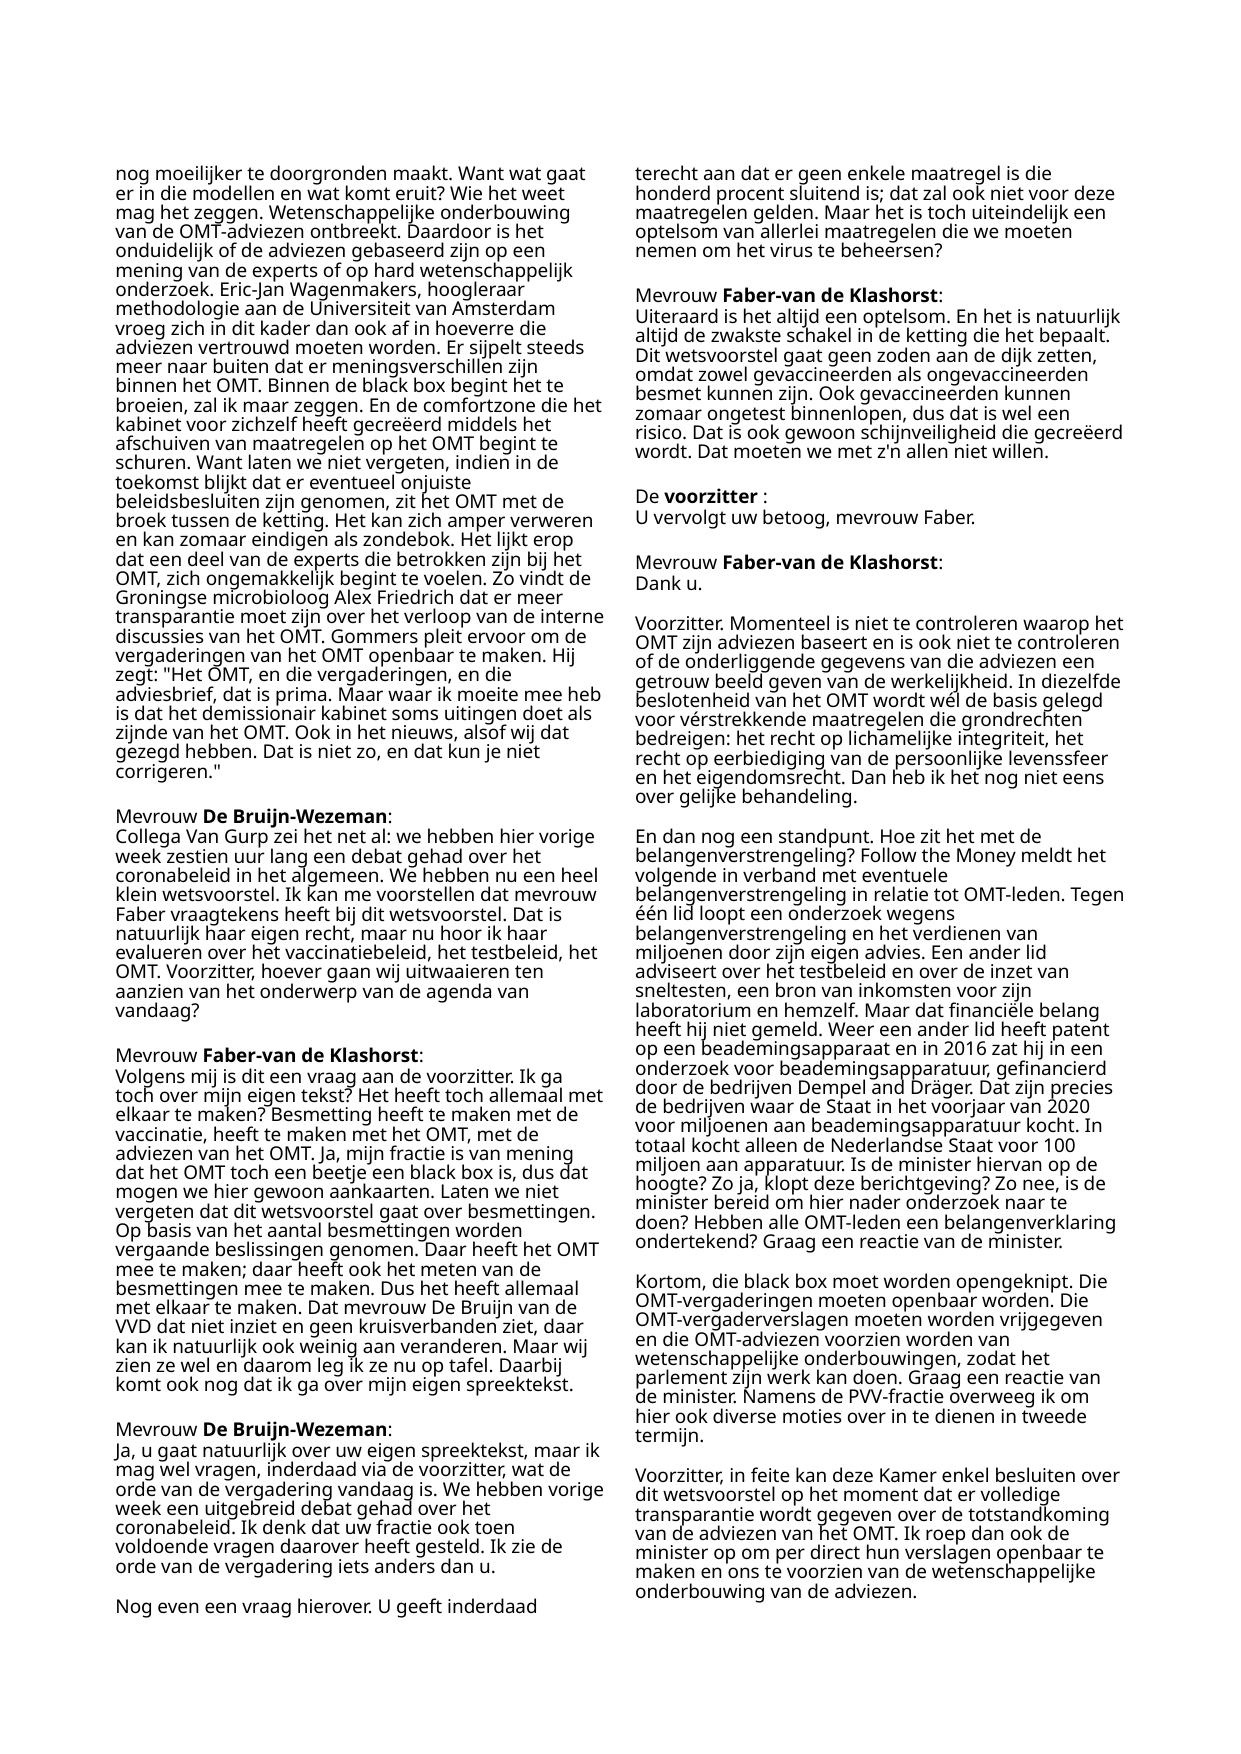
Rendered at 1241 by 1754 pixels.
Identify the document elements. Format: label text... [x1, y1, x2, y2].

text Kortom, die black box moet worden opengeknipt. Die OMT-vergaderingen moeten openbaar worden. Die OMT-vergaderverslagen moeten worden vrijgegeven en die OMT-adviezen voorzien worden van wetenschappelijke onderbouwingen, zodat het parlement zijn werk kan doen. Graag een reactie van de minister. Namens de PVV-fractie overweeg ik om hier ook diverse moties over in te dienen in tweede termijn. [635, 1273, 1125, 1446]
text Volgens mij is dit een vraag aan de voorzitter. Ik ga toch over mijn eigen tekst? Het heeft toch allemaal met elkaar te maken? Besmetting heeft te maken met de vaccinatie, heeft te maken met het OMT, met de adviezen van het OMT. Ja, mijn fractie is van mening dat het OMT toch een beetje een black box is, dus dat mogen we hier gewoon aankaarten. Laten we niet vergeten dat dit wetsvoorstel gaat over besmettingen. Op basis van het aantal besmettingen worden vergaande beslissingen genomen. Daar heeft het OMT mee te maken; daar heeft ook het meten van de besmettingen mee te maken. Dus het heeft allemaal met elkaar te maken. Dat mevrouw De Bruijn van de VVD dat niet inziet en geen kruisverbanden ziet, daar kan ik natuurlijk ook weinig aan veranderen. Maar wij zien ze wel en daarom leg ik ze nu op tafel. Daarbij komt ook nog dat ik ga over mijn eigen spreektekst. [115, 1068, 605, 1395]
text Mevrouw Faber-van de Klashorst: [635, 549, 1125, 575]
text Uiteraard is het altijd een optelsom. En het is natuurlijk altijd de zwakste schakel in de ketting die het bepaalt. Dit wetsvoorstel gaat geen zoden aan de dijk zetten, omdat zowel gevaccineerden als ongevaccineerden besmet kunnen zijn. Ook gevaccineerden kunnen zomaar ongetest binnenlopen, dus dat is wel een risico. Dat is ook gewoon schijnveiligheid die gecreëerd wordt. Dat moeten we met z'n allen niet willen. [635, 308, 1125, 462]
text Collega Van Gurp zei het net al: we hebben hier vorige week zestien uur lang een debat gehad over het coronabeleid in het algemeen. We hebben nu een heel klein wetsvoorstel. Ik kan me voorstellen dat mevrouw Faber vraagtekens heeft bij dit wetsvoorstel. Dat is natuurlijk haar eigen recht, maar nu hoor ik haar evalueren over het vaccinatiebeleid, het testbeleid, het OMT. Voorzitter, hoever gaan wij uitwaaieren ten aanzien van het onderwerp van de agenda van vandaag? [115, 828, 605, 1021]
text Mevrouw De Bruijn-Wezeman: [115, 803, 605, 828]
text Mevrouw Faber-van de Klashorst: [635, 282, 1125, 308]
text Voorzitter, in feite kan deze Kamer enkel besluiten over dit wetsvoorstel op het moment dat er volledige transparantie wordt gegeven over de totstandkoming van de adviezen van het OMT. Ik roep dan ook de minister op om per direct hun verslagen openbaar te maken en ons te voorzien van de wetenschappelijke onderbouwing van de adviezen. [635, 1467, 1125, 1602]
text nog moeilijker te doorgronden maakt. Want wat gaat er in die modellen en wat komt eruit? Wie het weet mag het zeggen. Wetenschappelijke onderbouwing van de OMT-adviezen ontbreekt. Daardoor is het onduidelijk of de adviezen gebaseerd zijn op een mening van de experts of op hard wetenschappelijk onderzoek. Eric-Jan Wagenmakers, hoogleraar methodologie aan de Universiteit van Amsterdam vroeg zich in dit kader dan ook af in hoeverre die adviezen vertrouwd moeten worden. Er sijpelt steeds meer naar buiten dat er meningsverschillen zijn binnen het OMT. Binnen de black box begint het te broeien, zal ik maar zeggen. En de comfortzone die het kabinet voor zichzelf heeft gecreëerd middels het afschuiven van maatregelen op het OMT begint te schuren. Want laten we niet vergeten, indien in de toekomst blijkt dat er eventueel onjuiste beleidsbesluiten zijn genomen, zit het OMT met de broek tussen de ketting. Het kan zich amper verweren en kan zomaar eindigen als zondebok. Het lijkt erop dat een deel van de experts die betrokken zijn bij het OMT, zich ongemakkelijk begint te voelen. Zo vindt de Groningse microbioloog Alex Friedrich dat er meer transparantie moet zijn over het verloop van de interne discussies van het OMT. Gommers pleit ervoor om de vergaderingen van het OMT openbaar te maken. Hij zegt: "Het OMT, en die vergaderingen, en die adviesbrief, dat is prima. Maar waar ik moeite mee heb is dat het demissionair kabinet soms uitingen doet als zijnde van het OMT. Ook in het nieuws, alsof wij dat gezegd hebben. Dat is niet zo, en dat kun je niet corrigeren." [115, 165, 605, 782]
text U vervolgt uw betoog, mevrouw Faber. [635, 509, 1125, 528]
text Nog even een vraag hierover. U geeft inderdaad [115, 1598, 605, 1617]
text En dan nog een standpunt. Hoe zit het met de belangenverstrengeling? Follow the Money meldt het volgende in verband met eventuele belangenverstrengeling in relatie tot OMT-leden. Tegen één lid loopt een onderzoek wegens belangenverstrengeling en het verdienen van miljoenen door zijn eigen advies. Een ander lid adviseert over het testbeleid en over de inzet van sneltesten, een bron van inkomsten voor zijn laboratorium en hemzelf. Maar dat financiële belang heeft hij niet gemeld. Weer een ander lid heeft patent op een beademingsapparaat en in 2016 zat hij in een onderzoek voor beademingsapparatuur, gefinancierd door de bedrijven Dempel and Dräger. Dat zijn precies de bedrijven waar de Staat in het voorjaar van 2020 voor miljoenen aan beademingsapparatuur kocht. In totaal kocht alleen de Nederlandse Staat voor 100 miljoen aan apparatuur. Is de minister hiervan op de hoogte? Zo ja, klopt deze berichtgeving? Zo nee, is de minister bereid om hier nader onderzoek naar te doen? Hebben alle OMT-leden een belangenverklaring ondertekend? Graag een reactie van de minister. [635, 828, 1125, 1252]
text Dank u. [635, 575, 1125, 594]
text Ja, u gaat natuurlijk over uw eigen spreektekst, maar ik mag wel vragen, inderdaad via de voorzitter, wat de orde van de vergadering vandaag is. We hebben vorige week een uitgebreid debat gehad over het coronabeleid. Ik denk dat uw fractie ook toen voldoende vragen daarover heeft gesteld. Ik zie de orde van de vergadering iets anders dan u. [115, 1442, 605, 1577]
text De voorzitter : [635, 483, 1125, 509]
text terecht aan dat er geen enkele maatregel is die honderd procent sluitend is; dat zal ook niet voor deze maatregelen gelden. Maar het is toch uiteindelijk een optelsom van allerlei maatregelen die we moeten nemen om het virus te beheersen? [635, 165, 1125, 262]
text Voorzitter. Momenteel is niet te controleren waarop het OMT zijn adviezen baseert en is ook niet te controleren of de onderliggende gegevens van die adviezen een getrouw beeld geven van de werkelijkheid. In diezelfde beslotenheid van het OMT wordt wél de basis gelegd voor vérstrekkende maatregelen die grondrechten bedreigen: het recht op lichamelijke integriteit, het recht op eerbiediging van de persoonlijke levenssfeer en het eigendomsrecht. Dan heb ik het nog niet eens over gelijke behandeling. [635, 615, 1125, 807]
text Mevrouw Faber-van de Klashorst: [115, 1042, 605, 1068]
text Mevrouw De Bruijn-Wezeman: [115, 1416, 605, 1442]
